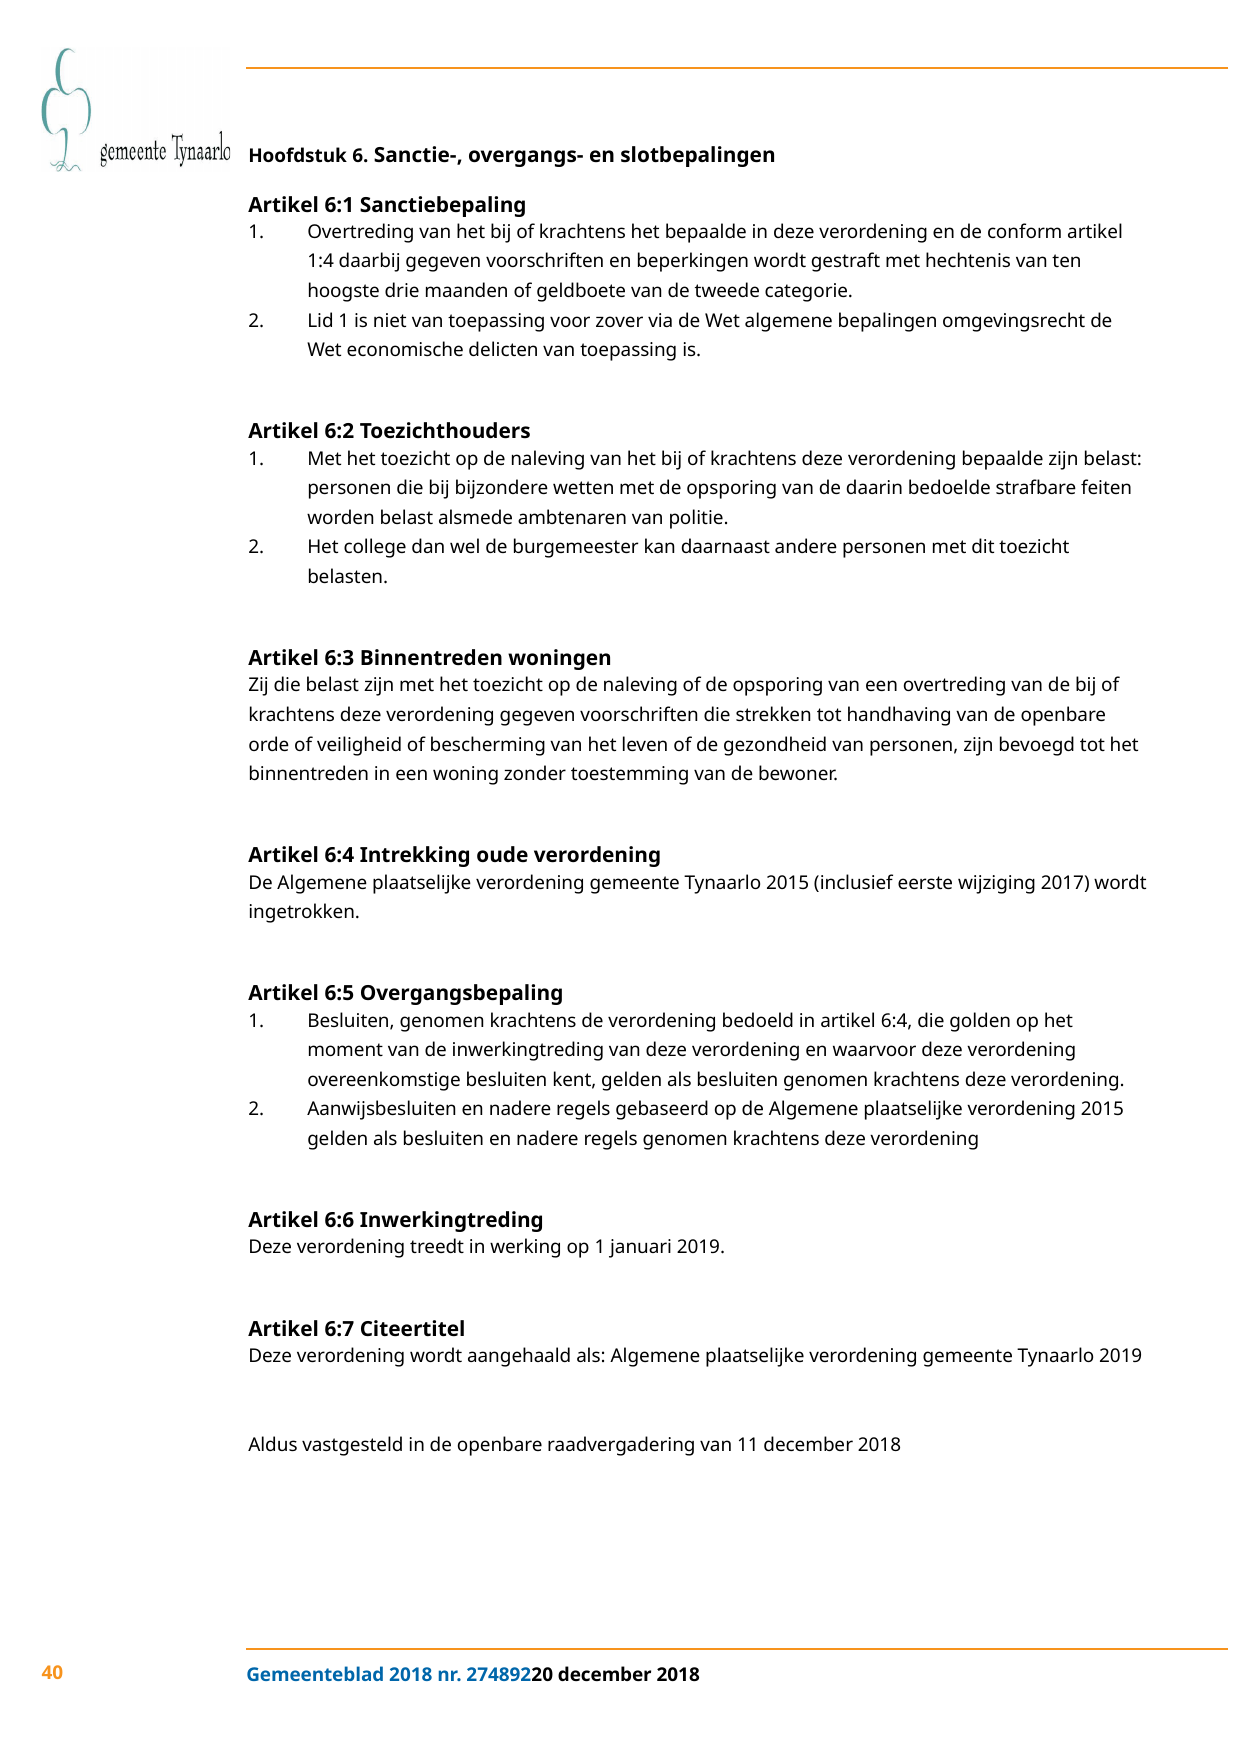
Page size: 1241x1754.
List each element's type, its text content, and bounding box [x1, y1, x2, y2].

list Lid 1 is niet van toepassing voor zover via de Wet algemene bepalingen omgevingsrecht de Wet economische delicten van toepassing is. [248, 307, 1152, 362]
list Met het toezicht op de naleving van het bij of krachtens deze verordening bepaalde zijn belast: personen die bij bijzondere wetten met de opsporing van de daarin bedoelde strafbare feiten worden belast alsmede ambtenaren van politie. [248, 445, 1152, 530]
text Artikel 6:6 Inwerkingtreding [248, 1205, 1152, 1234]
list Het college dan wel de burgemeester kan daarnaast andere personen met dit toezicht belasten. [248, 534, 1152, 589]
text De Algemene plaatselijke verordening gemeente Tynaarlo 2015 (inclusief eerste wijziging 2017) wordt ingetrokken. [248, 869, 1152, 924]
text Deze verordening wordt aangehaald als: Algemene plaatselijke verordening gemeente Tynaarlo 2019 [248, 1342, 1152, 1368]
text Deze verordening treedt in werking op 1 januari 2019. [248, 1234, 1152, 1259]
text Artikel 6:4 Intrekking oude verordening [248, 840, 1152, 869]
text Artikel 6:5 Overgangsbepaling [248, 978, 1152, 1007]
text Zij die belast zijn met het toezicht op de naleving of de opsporing van een overtreding van de bij of krachtens deze verordening gegeven voorschriften die strekken tot handhaving van de openbare orde of veiligheid of bescherming van het leven of de gezondheid van personen, zijn bevoegd tot het binnentreden in een woning zonder toestemming van de bewoner. [248, 672, 1152, 786]
text Artikel 6:2 Toezichthouders [248, 416, 1152, 445]
text Artikel 6:3 Binnentreden woningen [248, 643, 1152, 672]
text Artikel 6:7 Citeertitel [248, 1314, 1152, 1342]
list Overtreding van het bij of krachtens het bepaalde in deze verordening en de conform artikel 1:4 daarbij gegeven voorschriften en beperkingen wordt gestraft met hechtenis van ten hoogste drie maanden of geldboete van de tweede categorie. [248, 218, 1152, 303]
list Besluiten, genomen krachtens de verordening bedoeld in artikel 6:4, die golden op het moment van de inwerkingtreding van deze verordening en waarvoor deze verordening overeenkomstige besluiten kent, gelden als besluiten genomen krachtens deze verordening. [248, 1007, 1152, 1092]
text Aldus vastgesteld in de openbare raadvergadering van 11 december 2018 [248, 1431, 1152, 1457]
text Hoofdstuk 6. Sanctie-, overgangs- en slotbepalingen [248, 140, 1152, 169]
text Artikel 6:1 Sanctiebepaling [248, 190, 1152, 218]
list Aanwijsbesluiten en nadere regels gebaseerd op de Algemene plaatselijke verordening 2015 gelden als besluiten en nadere regels genomen krachtens deze verordening [248, 1096, 1152, 1151]
picture [41, 47, 231, 172]
